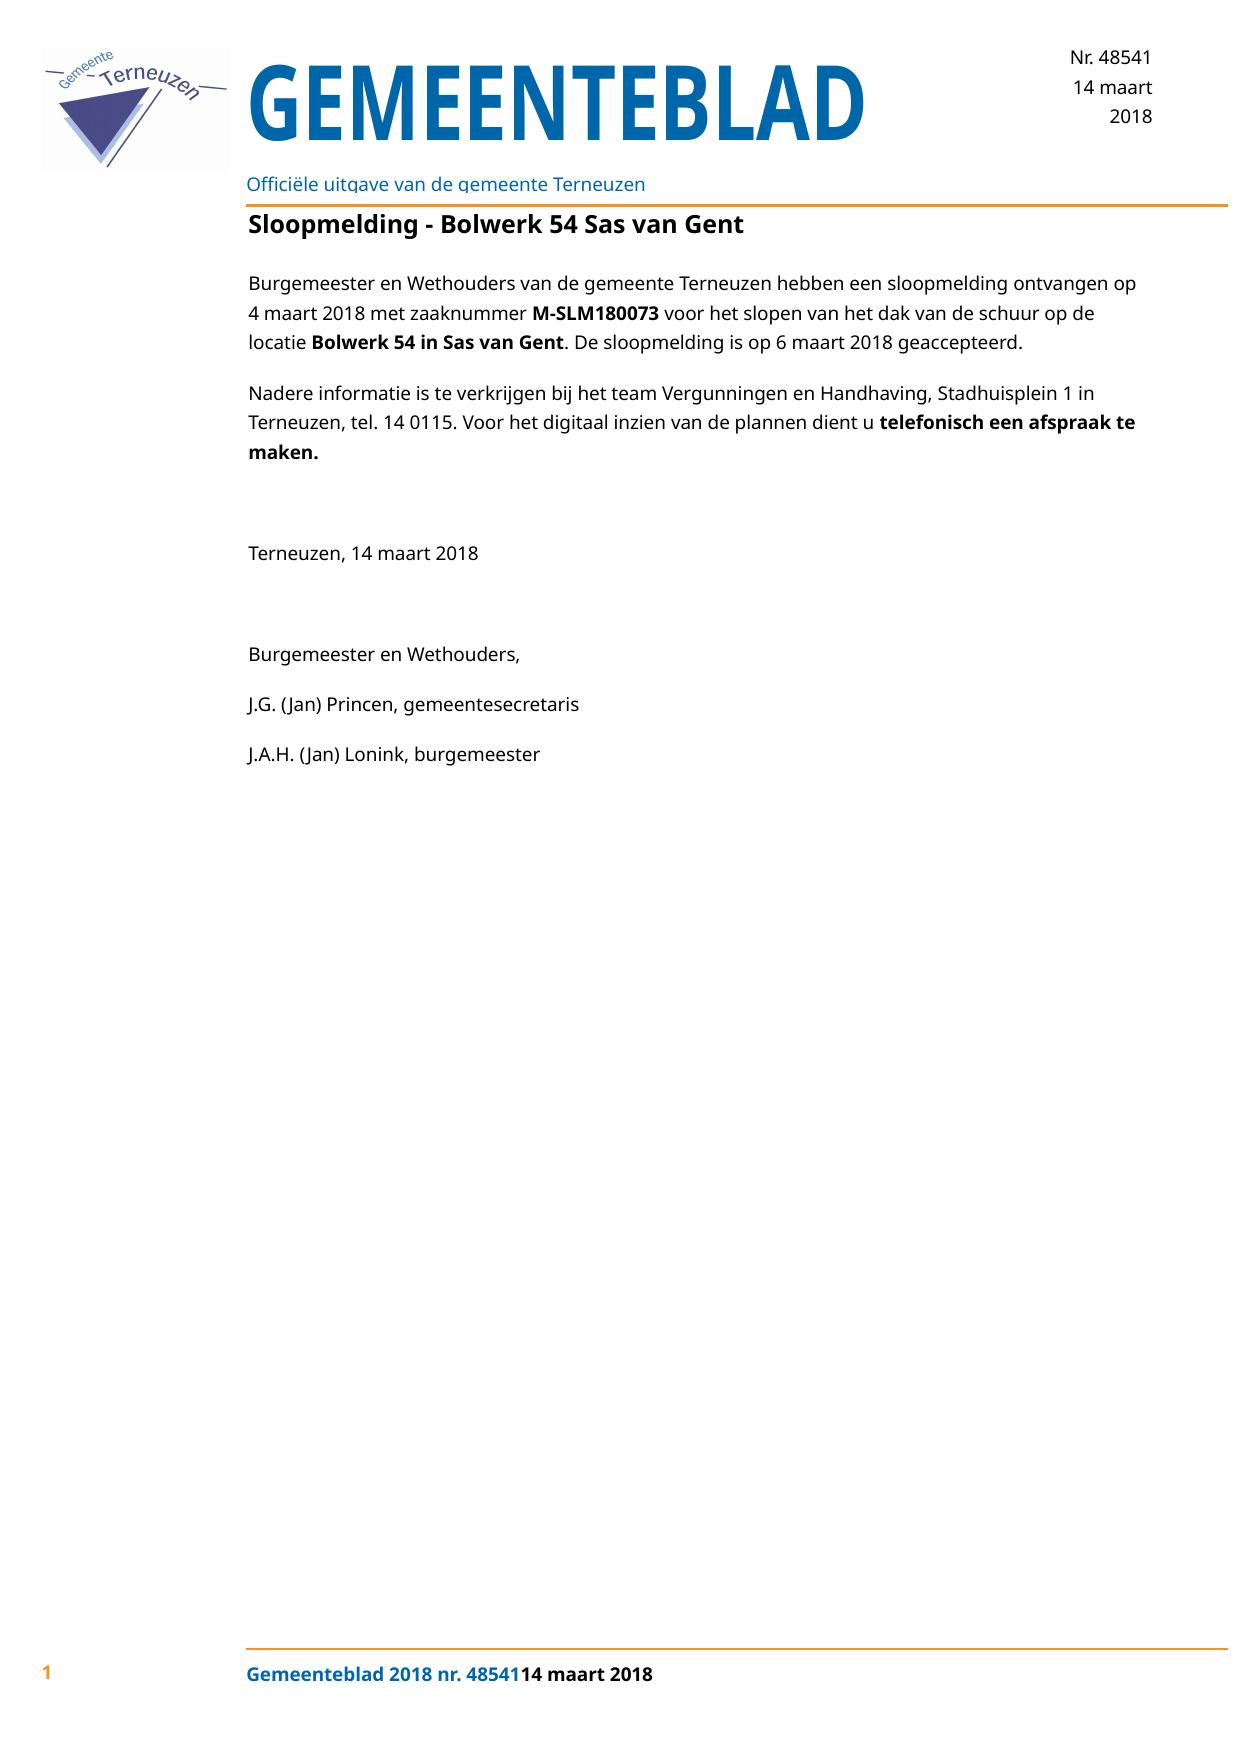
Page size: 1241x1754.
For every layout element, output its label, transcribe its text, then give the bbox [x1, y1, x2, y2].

text J.G. (Jan) Princen, gemeentesecretaris [248, 691, 1152, 717]
text Burgemeester en Wethouders van de gemeente Terneuzen hebben een sloopmelding ontvangen op 4 maart 2018 met zaaknummer M-SLM180073 voor het slopen van het dak van de schuur op de locatie Bolwerk 54 in Sas van Gent. De sloopmelding is op 6 maart 2018 geaccepteerd. [248, 270, 1152, 355]
text J.A.H. (Jan) Lonink, burgemeester [248, 742, 1152, 767]
text Sloopmelding - Bolwerk 54 Sas van Gent [248, 207, 1152, 241]
picture [41, 47, 231, 172]
text Nadere informatie is te verkrijgen bij het team Vergunningen en Handhaving, Stadhuisplein 1 in Terneuzen, tel. 14 0115. Voor het digitaal inzien van de plannen dient u telefonisch een afspraak te maken. [248, 380, 1152, 465]
text Burgemeester en Wethouders, [248, 641, 1152, 666]
text Terneuzen, 14 maart 2018 [248, 540, 1152, 566]
